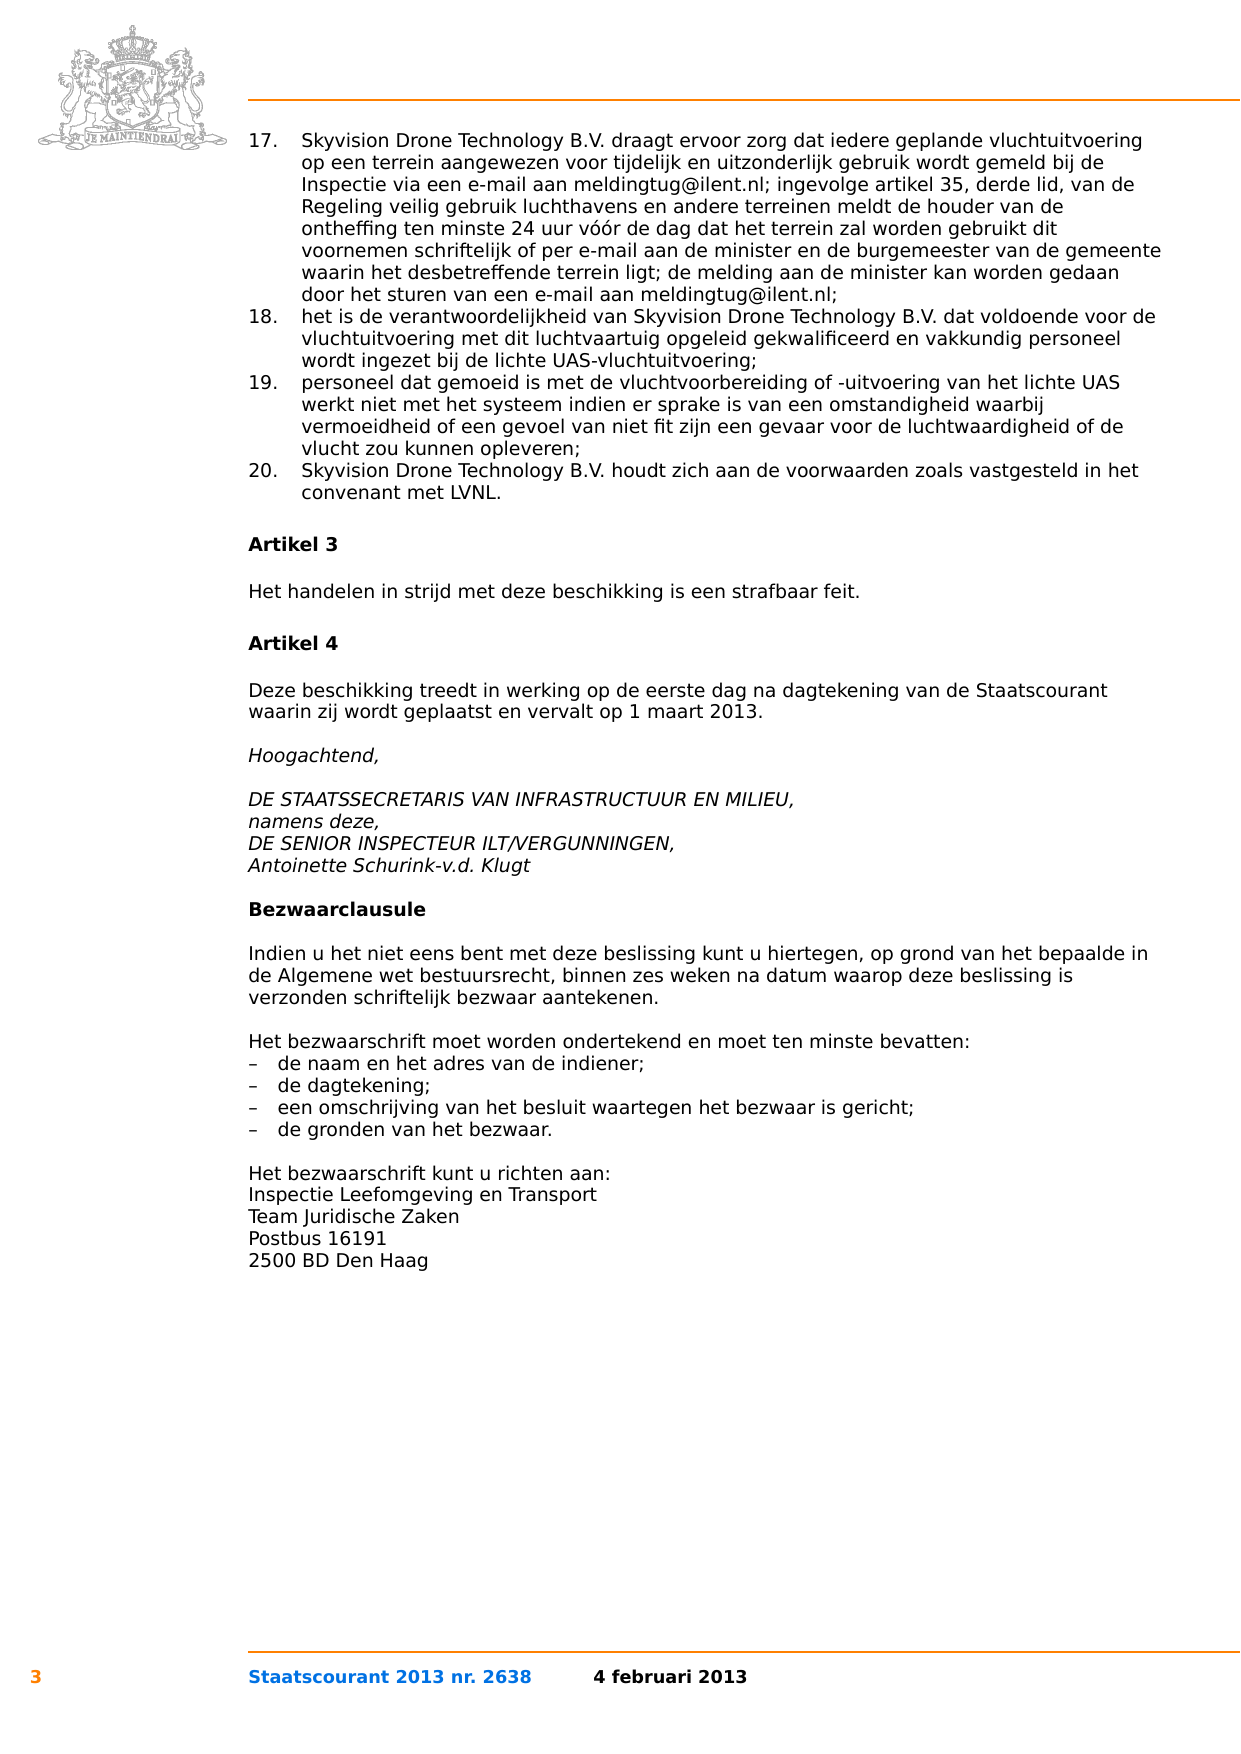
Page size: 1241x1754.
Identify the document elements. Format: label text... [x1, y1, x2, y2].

text Het bezwaarschrift moet worden ondertekend en moet ten minste bevatten: [248, 1031, 1163, 1053]
text 19. personeel dat gemoeid is met de vluchtvoorbereiding of -uitvoering van het lichte UAS werkt niet met het systeem indien er sprake is van een omstandigheid waarbij vermoeidheid of een gevoel van niet fit zijn een gevaar voor de luchtwaardigheid of de vlucht zou kunnen opleveren; [248, 372, 1163, 459]
subtitle Artikel 4 [248, 632, 1163, 654]
text Bezwaarclausule [248, 899, 1163, 921]
text – de naam en het adres van de indiener; [248, 1053, 1163, 1074]
text Indien u het niet eens bent met deze beslissing kunt u hiertegen, op grond van het bepaalde in de Algemene wet bestuursrecht, binnen zes weken na datum waarop deze beslissing is verzonden schriftelijk bezwaar aantekenen. [248, 943, 1163, 1009]
text Hoogachtend, [248, 745, 1163, 767]
text – een omschrijving van het besluit waartegen het bezwaar is gericht; [248, 1097, 1163, 1118]
text Deze beschikking treedt in werking op de eerste dag na dagtekening van de Staatscourant waarin zij wordt geplaatst en vervalt op 1 maart 2013. [248, 679, 1163, 723]
text – de dagtekening; [248, 1074, 1163, 1097]
text Inspectie Leefomgeving en Transport [248, 1184, 1163, 1206]
text Het handelen in strijd met deze beschikking is een strafbaar feit. [248, 581, 1163, 602]
text DE STAATSSECRETARIS VAN INFRASTRUCTUUR EN MILIEU, namens deze, DE SENIOR INSPECTEUR ILT/VERGUNNINGEN, Antoinette Schurink-v.d. Klugt [248, 789, 1163, 877]
picture [38, 25, 227, 150]
text 20. Skyvision Drone Technology B.V. houdt zich aan de voorwaarden zoals vastgesteld in het convenant met LVNL. [248, 459, 1163, 503]
text Postbus 16191 [248, 1228, 1163, 1250]
text 2500 BD Den Haag [248, 1250, 1163, 1272]
text Het bezwaarschrift kunt u richten aan: [248, 1162, 1163, 1184]
text Team Juridische Zaken [248, 1206, 1163, 1228]
text 18. het is de verantwoordelijkheid van Skyvision Drone Technology B.V. dat voldoende voor de vluchtuitvoering met dit luchtvaartuig opgeleid gekwalificeerd en vakkundig personeel wordt ingezet bij de lichte UAS-vluchtuitvoering; [248, 306, 1163, 372]
text – de gronden van het bezwaar. [248, 1118, 1163, 1141]
subtitle Artikel 3 [248, 533, 1163, 556]
text 17. Skyvision Drone Technology B.V. draagt ervoor zorg dat iedere geplande vluchtuitvoering op een terrein aangewezen voor tijdelijk en uitzonderlijk gebruik wordt gemeld bij de Inspectie via een e-mail aan meldingtug@ilent.nl; ingevolge artikel 35, derde lid, van de Regeling veilig gebruik luchthavens en andere terreinen meldt de houder van de ontheffing ten minste 24 uur vóór de dag dat het terrein zal worden gebruikt dit voornemen schriftelijk of per e-mail aan de minister en de burgemeester van de gemeente waarin het desbetreffende terrein ligt; de melding aan de minister kan worden gedaan door het sturen van een e-mail aan meldingtug@ilent.nl; [248, 130, 1163, 306]
